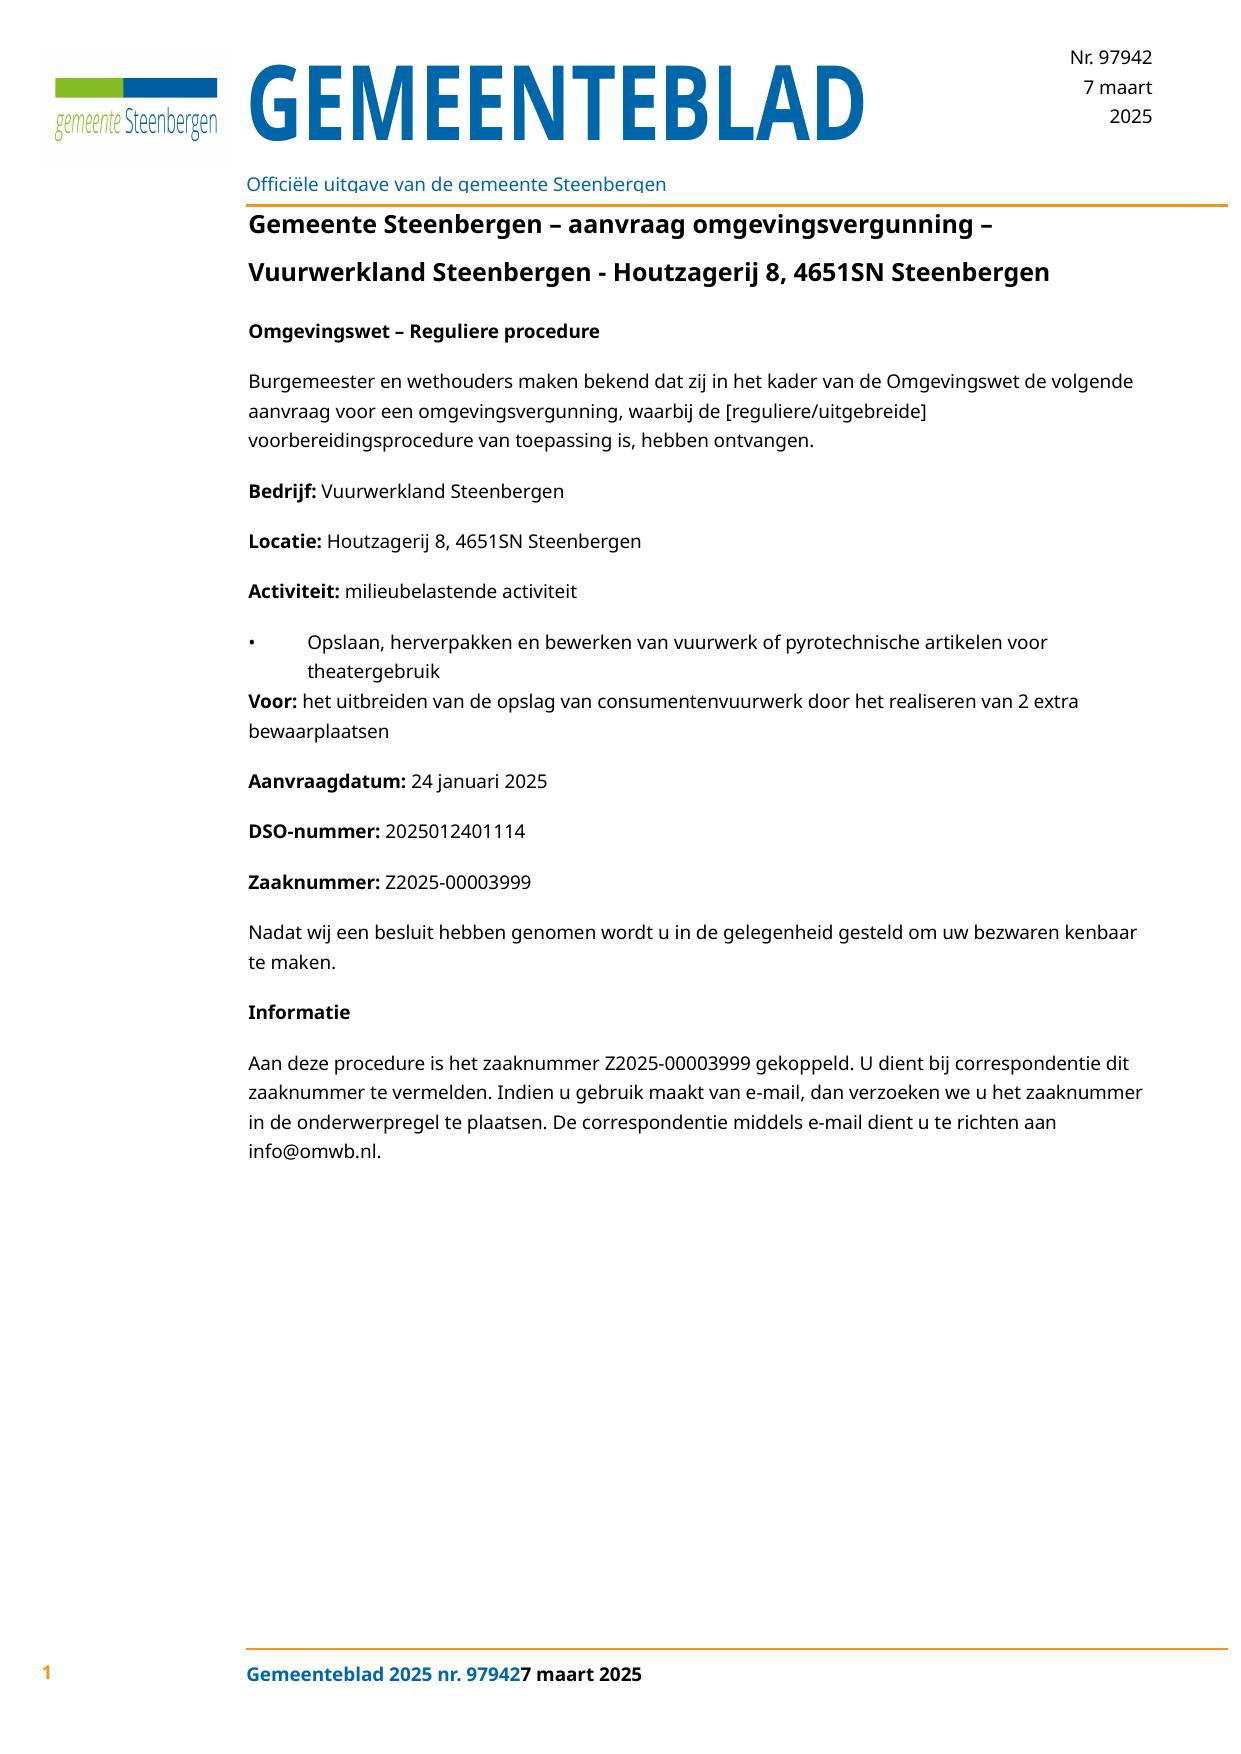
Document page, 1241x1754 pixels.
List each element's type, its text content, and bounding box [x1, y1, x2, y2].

text Locatie: Houtzagerij 8, 4651SN Steenbergen [248, 528, 1152, 554]
text Aanvraagdatum: 24 januari 2025 [248, 768, 1152, 794]
text DSO-nummer: 2025012401114 [248, 819, 1152, 844]
text Informatie [248, 999, 1152, 1025]
text Omgevingswet – Reguliere procedure [248, 318, 1152, 344]
text Gemeente Steenbergen – aanvraag omgevingsvergunning – Vuurwerkland Steenbergen - Houtzagerij 8, 4651SN Steenbergen [248, 207, 1152, 288]
text Burgemeester en wethouders maken bekend dat zij in het kader van de Omgevingswet de volgende aanvraag voor een omgevingsvergunning, waarbij de [reguliere/uitgebreide] voorbereidingsprocedure van toepassing is, hebben ontvangen. [248, 368, 1152, 453]
text Zaaknummer: Z2025-00003999 [248, 869, 1152, 895]
list Opslaan, herverpakken en bewerken van vuurwerk of pyrotechnische artikelen voor theatergebruik [248, 629, 1152, 684]
picture [41, 47, 231, 172]
text Activiteit: milieubelastende activiteit [248, 579, 1152, 604]
text Aan deze procedure is het zaaknummer Z2025-00003999 gekoppeld. U dient bij correspondentie dit zaaknummer te vermelden. Indien u gebruik maakt van e-mail, dan verzoeken we u het zaaknummer in de onderwerpregel te plaatsen. De correspondentie middels e-mail dient u te richten aan info@omwb.nl. [248, 1050, 1152, 1164]
text Bedrijf: Vuurwerkland Steenbergen [248, 478, 1152, 504]
text Voor: het uitbreiden van de opslag van consumentenvuurwerk door het realiseren van 2 extra bewaarplaatsen [248, 688, 1152, 744]
text Nadat wij een besluit hebben genomen wordt u in de gelegenheid gesteld om uw bezwaren kenbaar te maken. [248, 919, 1152, 975]
